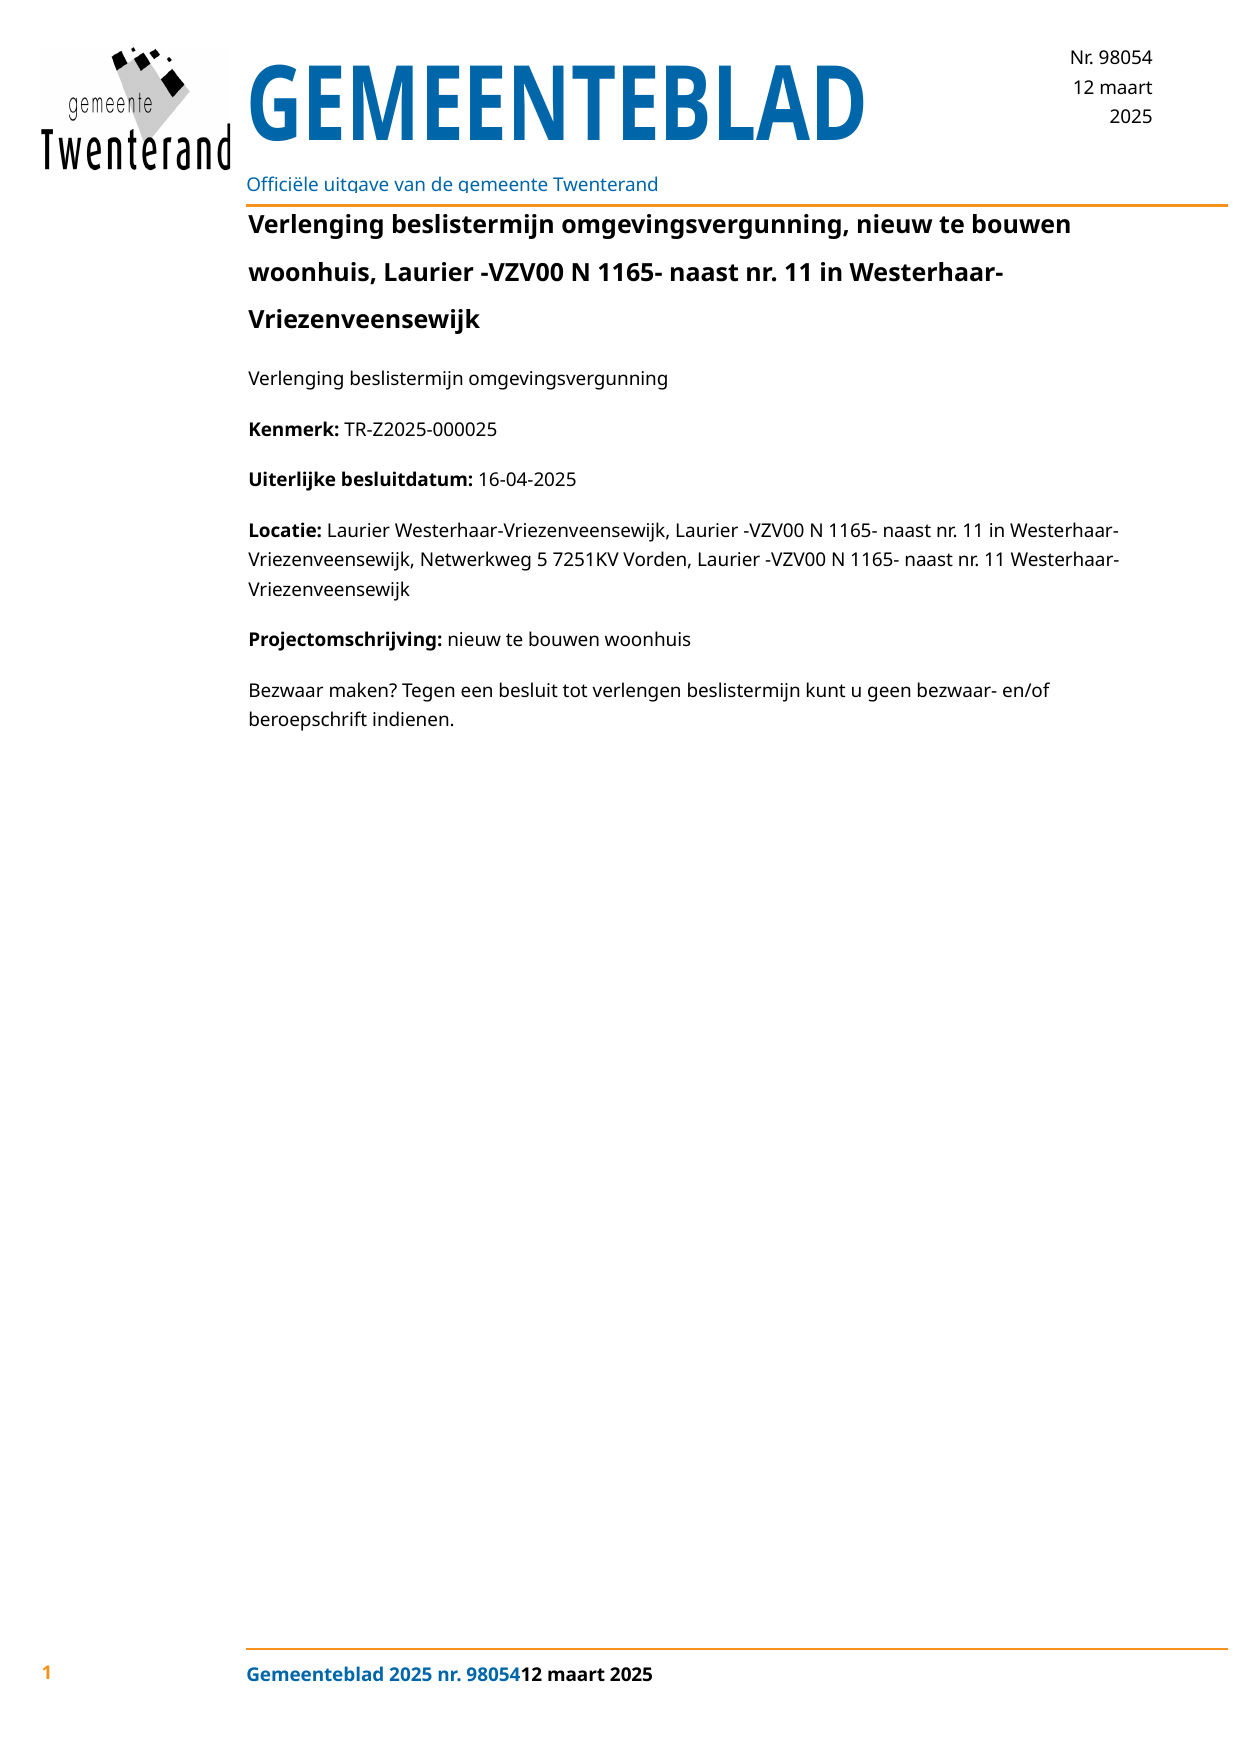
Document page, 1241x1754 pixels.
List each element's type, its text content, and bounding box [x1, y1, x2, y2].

text Verlenging beslistermijn omgevingsvergunning [248, 366, 1152, 391]
text Uiterlijke besluitdatum: 16-04-2025 [248, 466, 1152, 492]
text Bezwaar maken? Tegen een besluit tot verlengen beslistermijn kunt u geen bezwaar- en/of beroepschrift indienen. [248, 677, 1152, 732]
text Projectomschrijving: nieuw te bouwen woonhuis [248, 626, 1152, 652]
picture [41, 47, 231, 172]
text Kenmerk: TR-Z2025-000025 [248, 416, 1152, 442]
text Locatie: Laurier Westerhaar-Vriezenveensewijk, Laurier -VZV00 N 1165- naast nr. 11 in Westerhaar-Vriezenveensewijk, Netwerkweg 5 7251KV Vorden, Laurier -VZV00 N 1165- naast nr. 11 Westerhaar-Vriezenveensewijk [248, 517, 1152, 602]
text Verlenging beslistermijn omgevingsvergunning, nieuw te bouwen woonhuis, Laurier -VZV00 N 1165- naast nr. 11 in Westerhaar-Vriezenveensewijk [248, 207, 1152, 336]
